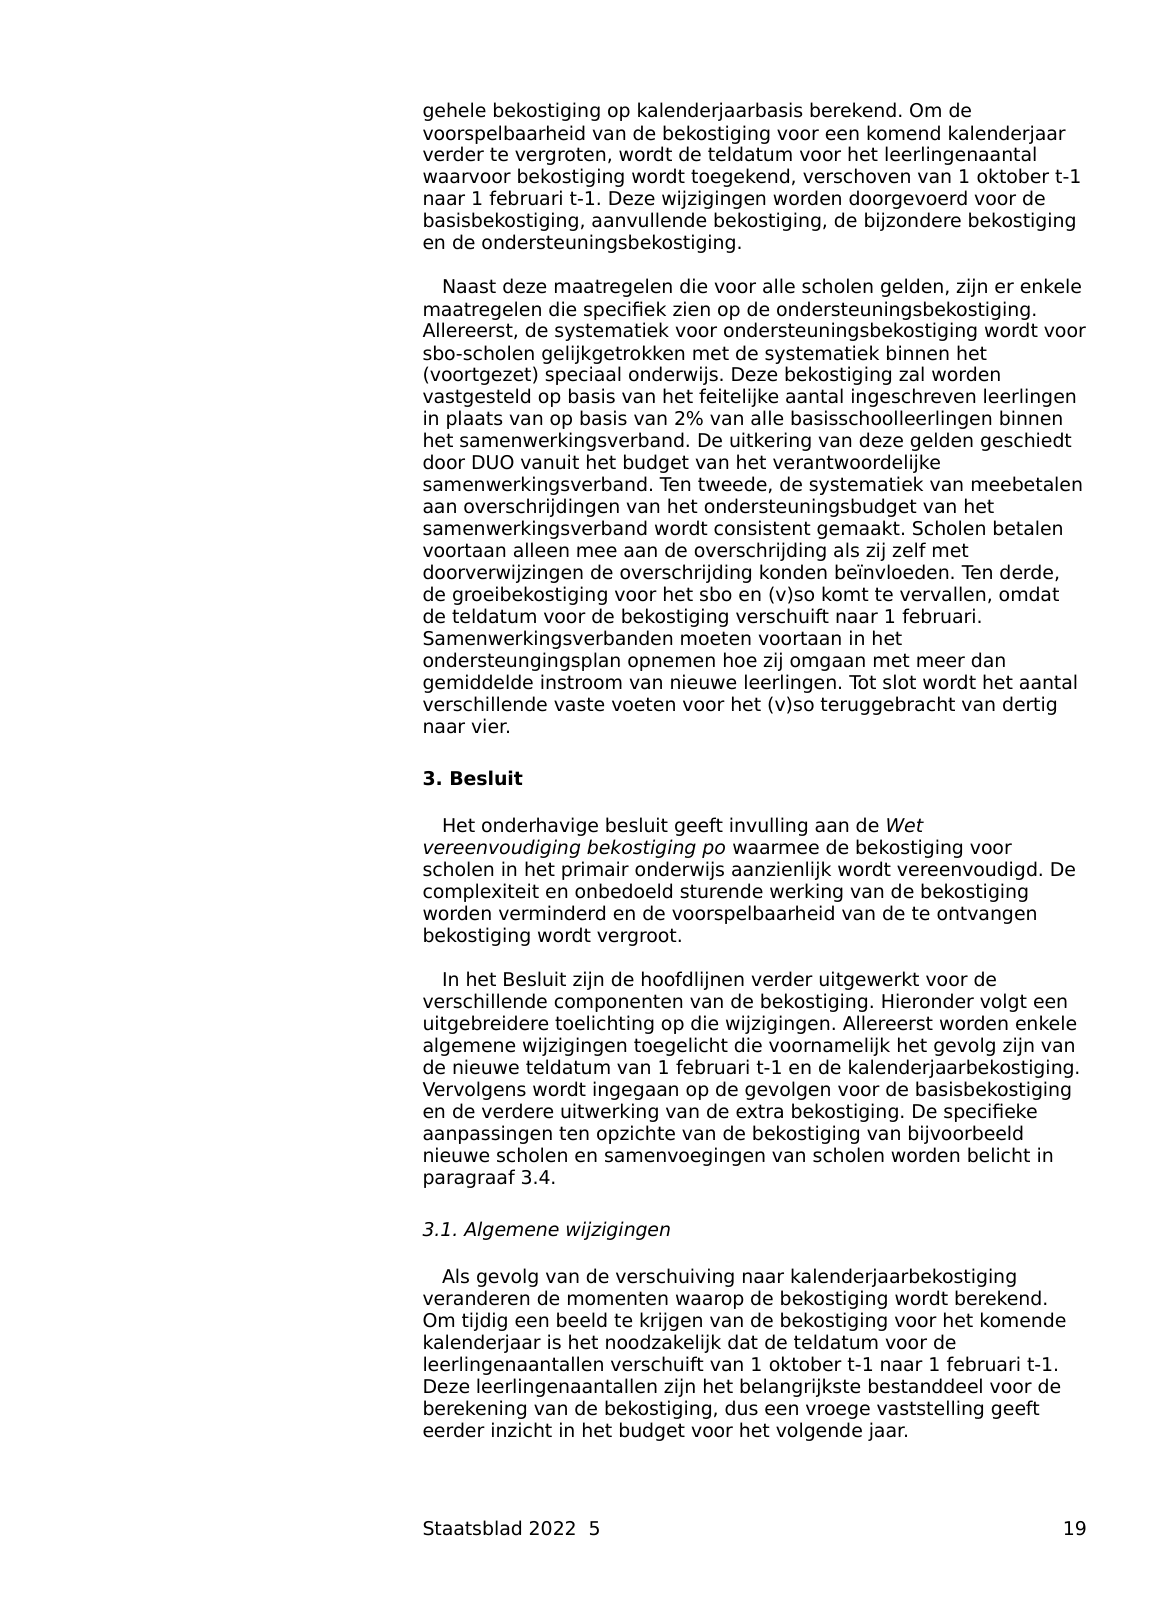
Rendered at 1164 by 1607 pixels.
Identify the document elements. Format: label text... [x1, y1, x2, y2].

subtitle 3. Besluit [422, 768, 1087, 790]
text Naast deze maatregelen die voor alle scholen gelden, zijn er enkele maatregelen die specifiek zien op de ondersteuningsbekostiging. Allereerst, de systematiek voor ondersteuningsbekostiging wordt voor sbo-scholen gelijkgetrokken met de systematiek binnen het (voortgezet) speciaal onderwijs. Deze bekostiging zal worden vastgesteld op basis van het feitelijke aantal ingeschreven leerlingen in plaats van op basis van 2% van alle basisschoolleerlingen binnen het samenwerkingsverband. De uitkering van deze gelden geschiedt door DUO vanuit het budget van het verantwoordelijke samenwerkingsverband. Ten tweede, de systematiek van meebetalen aan overschrijdingen van het ondersteuningsbudget van het samenwerkingsverband wordt consistent gemaakt. Scholen betalen voortaan alleen mee aan de overschrijding als zij zelf met doorverwijzingen de overschrijding konden beïnvloeden. Ten derde, de groeibekostiging voor het sbo en (v)so komt te vervallen, omdat de teldatum voor de bekostiging verschuift naar 1 februari. Samenwerkingsverbanden moeten voortaan in het ondersteungingsplan opnemen hoe zij omgaan met meer dan gemiddelde instroom van nieuwe leerlingen. Tot slot wordt het aantal verschillende vaste voeten voor het (v)so teruggebracht van dertig naar vier. [422, 276, 1087, 738]
text gehele bekostiging op kalenderjaarbasis berekend. Om de voorspelbaarheid van de bekostiging voor een komend kalenderjaar verder te vergroten, wordt de teldatum voor het leerlingenaantal waarvoor bekostiging wordt toegekend, verschoven van 1 oktober t-1 naar 1 februari t-1. Deze wijzigingen worden doorgevoerd voor de basisbekostiging, aanvullende bekostiging, de bijzondere bekostiging en de ondersteuningsbekostiging. [422, 100, 1087, 254]
text In het Besluit zijn de hoofdlijnen verder uitgewerkt voor de verschillende componenten van de bekostiging. Hieronder volgt een uitgebreidere toelichting op die wijzigingen. Allereerst worden enkele algemene wijzigingen toegelicht die voornamelijk het gevolg zijn van de nieuwe teldatum van 1 februari t-1 en de kalenderjaarbekostiging. Vervolgens wordt ingegaan op de gevolgen voor de basisbekostiging en de verdere uitwerking van de extra bekostiging. De specifieke aanpassingen ten opzichte van de bekostiging van bijvoorbeeld nieuwe scholen en samenvoegingen van scholen worden belicht in paragraaf 3.4. [422, 969, 1087, 1189]
subtitle 3.1. Algemene wijzigingen [422, 1219, 1087, 1241]
text Als gevolg van de verschuiving naar kalenderjaarbekostiging veranderen de momenten waarop de bekostiging wordt berekend. Om tijdig een beeld te krijgen van de bekostiging voor het komende kalenderjaar is het noodzakelijk dat de teldatum voor de leerlingenaantallen verschuift van 1 oktober t-1 naar 1 februari t-1. Deze leerlingenaantallen zijn het belangrijkste bestanddeel voor de berekening van de bekostiging, dus een vroege vaststelling geeft eerder inzicht in het budget voor het volgende jaar. [422, 1266, 1087, 1442]
text Het onderhavige besluit geeft invulling aan de Wet vereenvoudiging bekostiging po waarmee de bekostiging voor scholen in het primair onderwijs aanzienlijk wordt vereenvoudigd. De complexiteit en onbedoeld sturende werking van de bekostiging worden verminderd en de voorspelbaarheid van de te ontvangen bekostiging wordt vergroot. [422, 815, 1087, 947]
